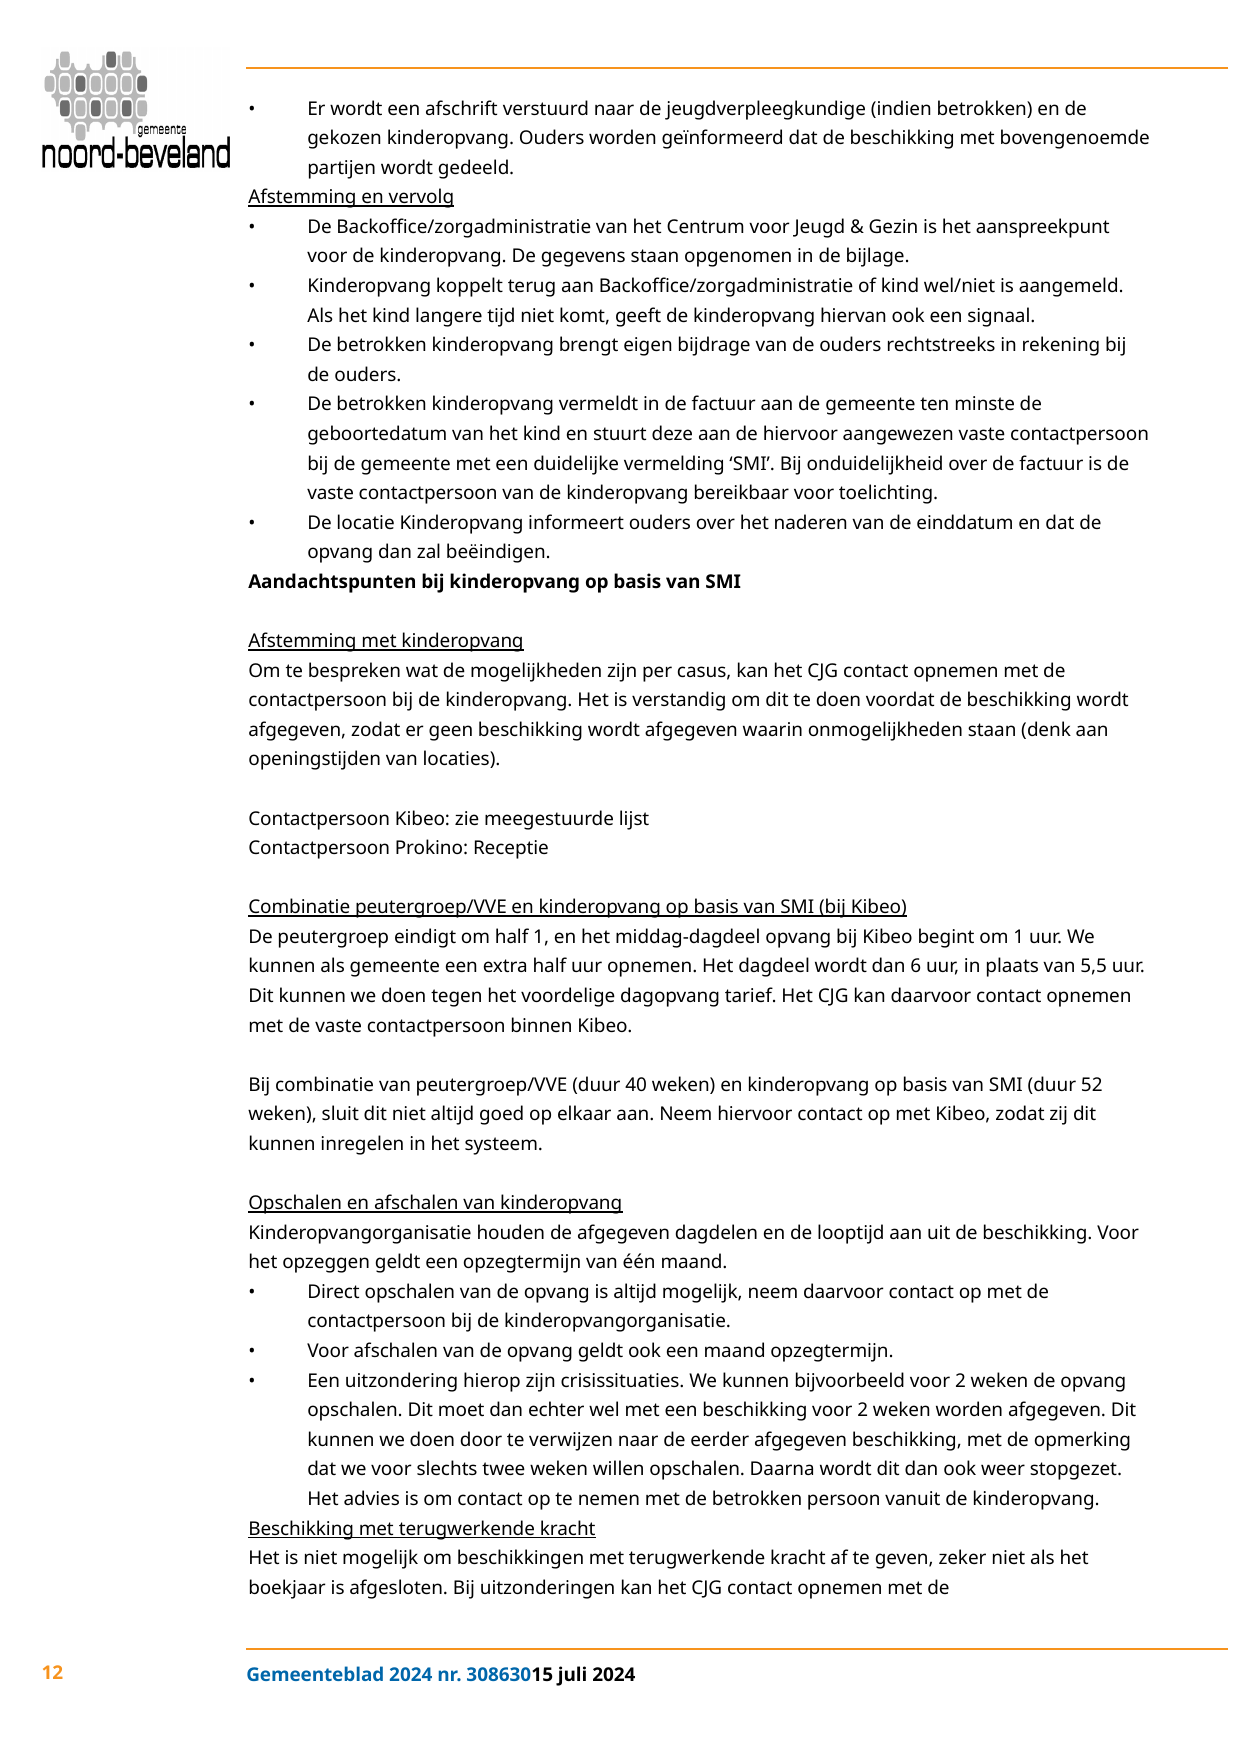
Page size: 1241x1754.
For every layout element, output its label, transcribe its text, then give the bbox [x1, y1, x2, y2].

text Afstemming en vervolg [248, 183, 1152, 209]
list Direct opschalen van de opvang is altijd mogelijk, neem daarvoor contact op met de contactpersoon bij de kinderopvangorganisatie. [248, 1278, 1152, 1333]
list Een uitzondering hierop zijn crisissituaties. We kunnen bijvoorbeeld voor 2 weken de opvang opschalen. Dit moet dan echter wel met een beschikking voor 2 weken worden afgegeven. Dit kunnen we doen door te verwijzen naar de eerder afgegeven beschikking, met de opmerking dat we voor slechts twee weken willen opschalen. Daarna wordt dit dan ook weer stopgezet. Het advies is om contact op te nemen met de betrokken persoon vanuit de kinderopvang. [248, 1367, 1152, 1511]
text Kinderopvangorganisatie houden de afgegeven dagdelen en de looptijd aan uit de beschikking. Voor het opzeggen geldt een opzegtermijn van één maand. [248, 1219, 1152, 1274]
text Bij combinatie van peutergroep/VVE (duur 40 weken) en kinderopvang op basis van SMI (duur 52 weken), sluit dit niet altijd goed op elkaar aan. Neem hiervoor contact op met Kibeo, zodat zij dit kunnen inregelen in het systeem. [248, 1071, 1152, 1156]
list De betrokken kinderopvang vermeldt in de factuur aan de gemeente ten minste de geboortedatum van het kind en stuurt deze aan de hiervoor aangewezen vaste contactpersoon bij de gemeente met een duidelijke vermelding ‘SMI’. Bij onduidelijkheid over de factuur is de vaste contactpersoon van de kinderopvang bereikbaar voor toelichting. [248, 391, 1152, 505]
list Kinderopvang koppelt terug aan Backoffice/zorgadministratie of kind wel/niet is aangemeld. Als het kind langere tijd niet komt, geeft de kinderopvang hiervan ook een signaal. [248, 272, 1152, 328]
text Aandachtspunten bij kinderopvang op basis van SMI [248, 568, 1152, 594]
text Opschalen en afschalen van kinderopvang [248, 1189, 1152, 1215]
list Voor afschalen van de opvang geldt ook een maand opzegtermijn. [248, 1337, 1152, 1363]
text Om te bespreken wat de mogelijkheden zijn per casus, kan het CJG contact opnemen met de contactpersoon bij de kinderopvang. Het is verstandig om dit te doen voordat de beschikking wordt afgegeven, zodat er geen beschikking wordt afgegeven waarin onmogelijkheden staan (denk aan openingstijden van locaties). [248, 657, 1152, 771]
list Er wordt een afschrift verstuurd naar de jeugdverpleegkundige (indien betrokken) en de gekozen kinderopvang. Ouders worden geïnformeerd dat de beschikking met bovengenoemde partijen wordt gedeeld. [248, 95, 1152, 180]
list De betrokken kinderopvang brengt eigen bijdrage van de ouders rechtstreeks in rekening bij de ouders. [248, 331, 1152, 387]
text Combinatie peutergroep/VVE en kinderopvang op basis van SMI (bij Kibeo) [248, 893, 1152, 919]
text Contactpersoon Kibeo: zie meegestuurde lijst [248, 805, 1152, 831]
list De locatie Kinderopvang informeert ouders over het naderen van de einddatum en dat de opvang dan zal beëindigen. [248, 509, 1152, 564]
text Het is niet mogelijk om beschikkingen met terugwerkende kracht af te geven, zeker niet als het boekjaar is afgesloten. Bij uitzonderingen kan het CJG contact opnemen met de [248, 1544, 1152, 1600]
list De Backoffice/zorgadministratie van het Centrum voor Jeugd & Gezin is het aanspreekpunt voor de kinderopvang. De gegevens staan opgenomen in de bijlage. [248, 213, 1152, 268]
text Contactpersoon Prokino: Receptie [248, 834, 1152, 860]
text Afstemming met kinderopvang [248, 627, 1152, 653]
text Beschikking met terugwerkende kracht [248, 1515, 1152, 1541]
text De peutergroep eindigt om half 1, en het middag-dagdeel opvang bij Kibeo begint om 1 uur. We kunnen als gemeente een extra half uur opnemen. Het dagdeel wordt dan 6 uur, in plaats van 5,5 uur. Dit kunnen we doen tegen het voordelige dagopvang tarief. Het CJG kan daarvoor contact opnemen met de vaste contactpersoon binnen Kibeo. [248, 923, 1152, 1038]
picture [41, 47, 231, 172]
